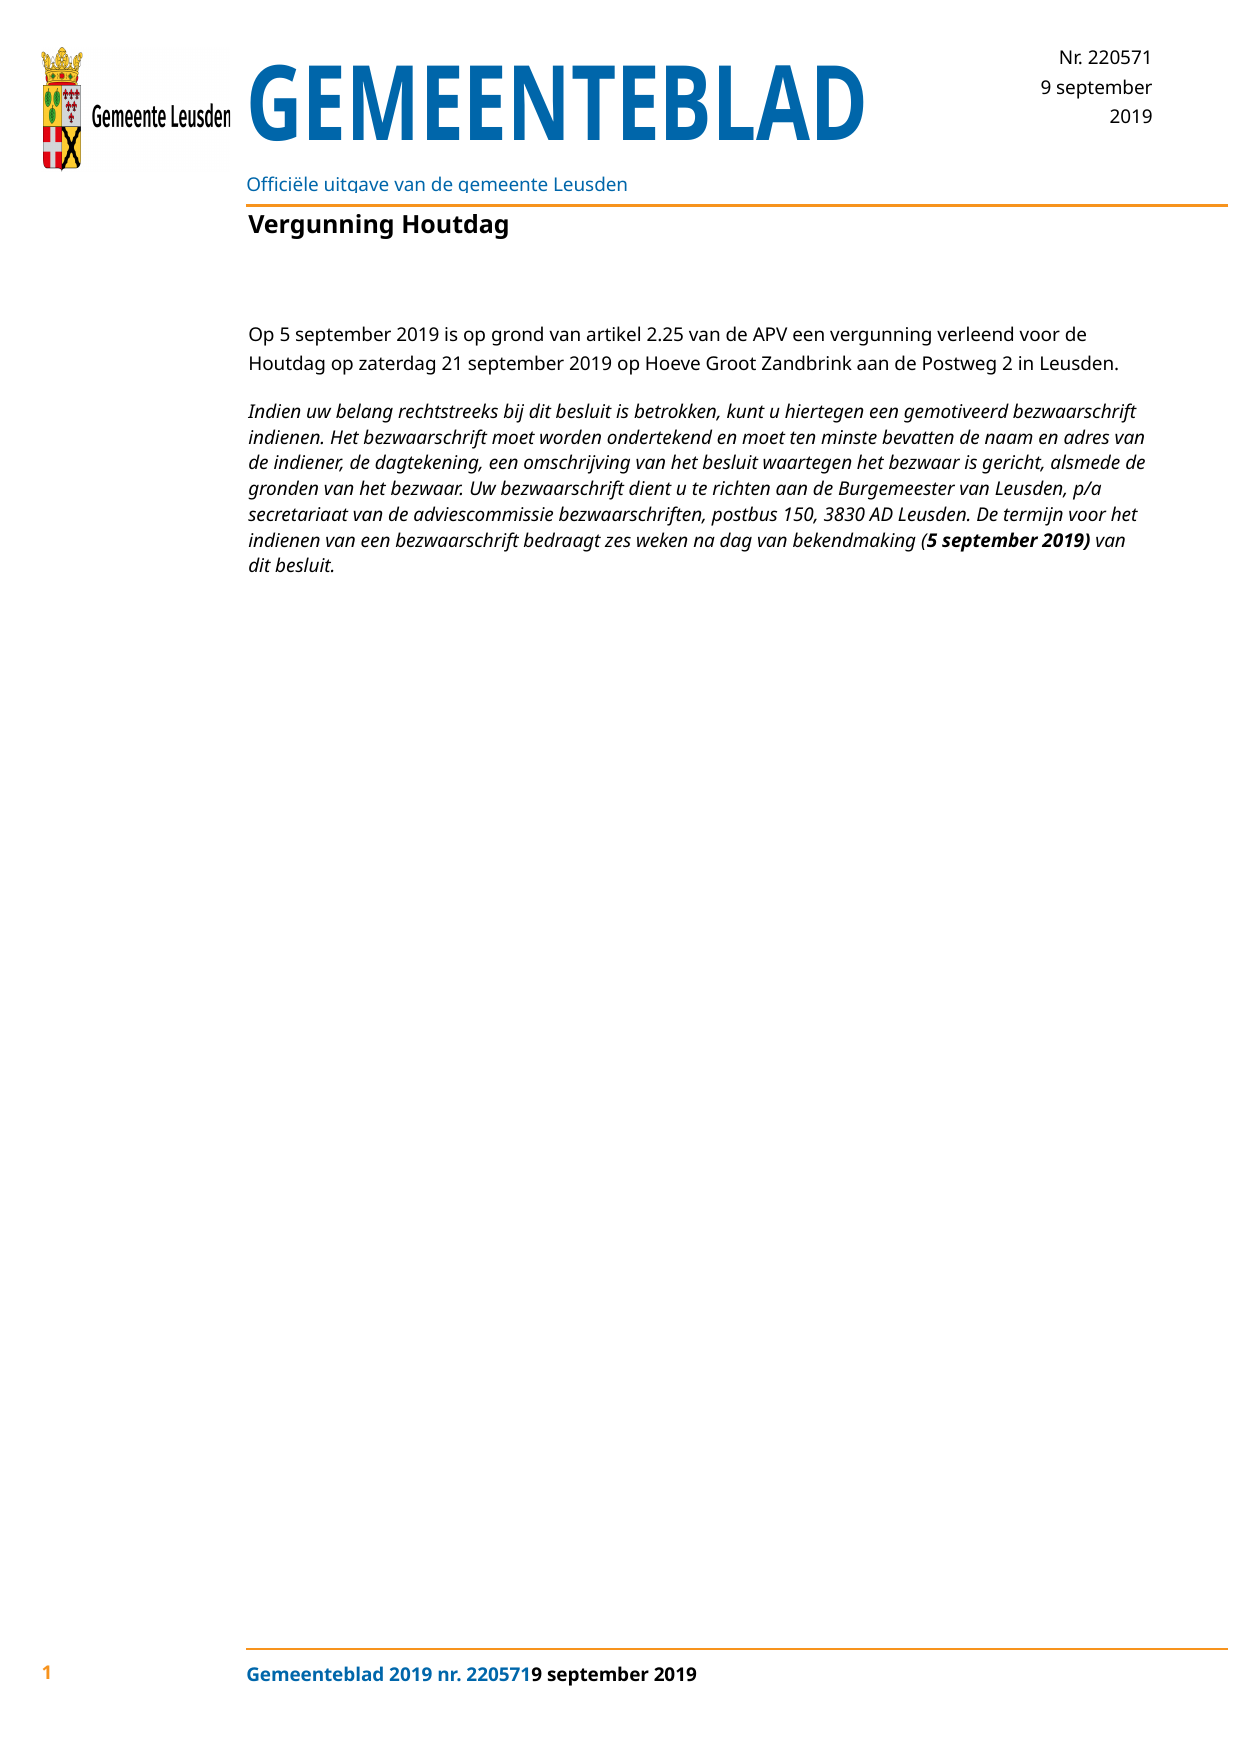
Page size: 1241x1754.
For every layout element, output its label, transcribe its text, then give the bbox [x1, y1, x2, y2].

text Indien uw belang rechtstreeks bij dit besluit is betrokken, kunt u hiertegen een gemotiveerd bezwaarschrift indienen. Het bezwaarschrift moet worden ondertekend en moet ten minste bevatten de naam en adres van de indiener, de dagtekening, een omschrijving van het besluit waartegen het bezwaar is gericht, alsmede de gronden van het bezwaar. Uw bezwaarschrift dient u te richten aan de Burgemeester van Leusden, p/a secretariaat van de adviescommissie bezwaarschriften, postbus 150, 3830 AD Leusden. De termijn voor het indienen van een bezwaarschrift bedraagt zes weken na dag van bekendmaking (5 september 2019) van dit besluit. [248, 398, 1152, 578]
text Op 5 september 2019 is op grond van artikel 2.25 van de APV een vergunning verleend voor de Houtdag op zaterdag 21 september 2019 op Hoeve Groot Zandbrink aan de Postweg 2 in Leusden. [248, 321, 1152, 376]
text Vergunning Houtdag [248, 207, 1152, 241]
picture [41, 47, 231, 172]
